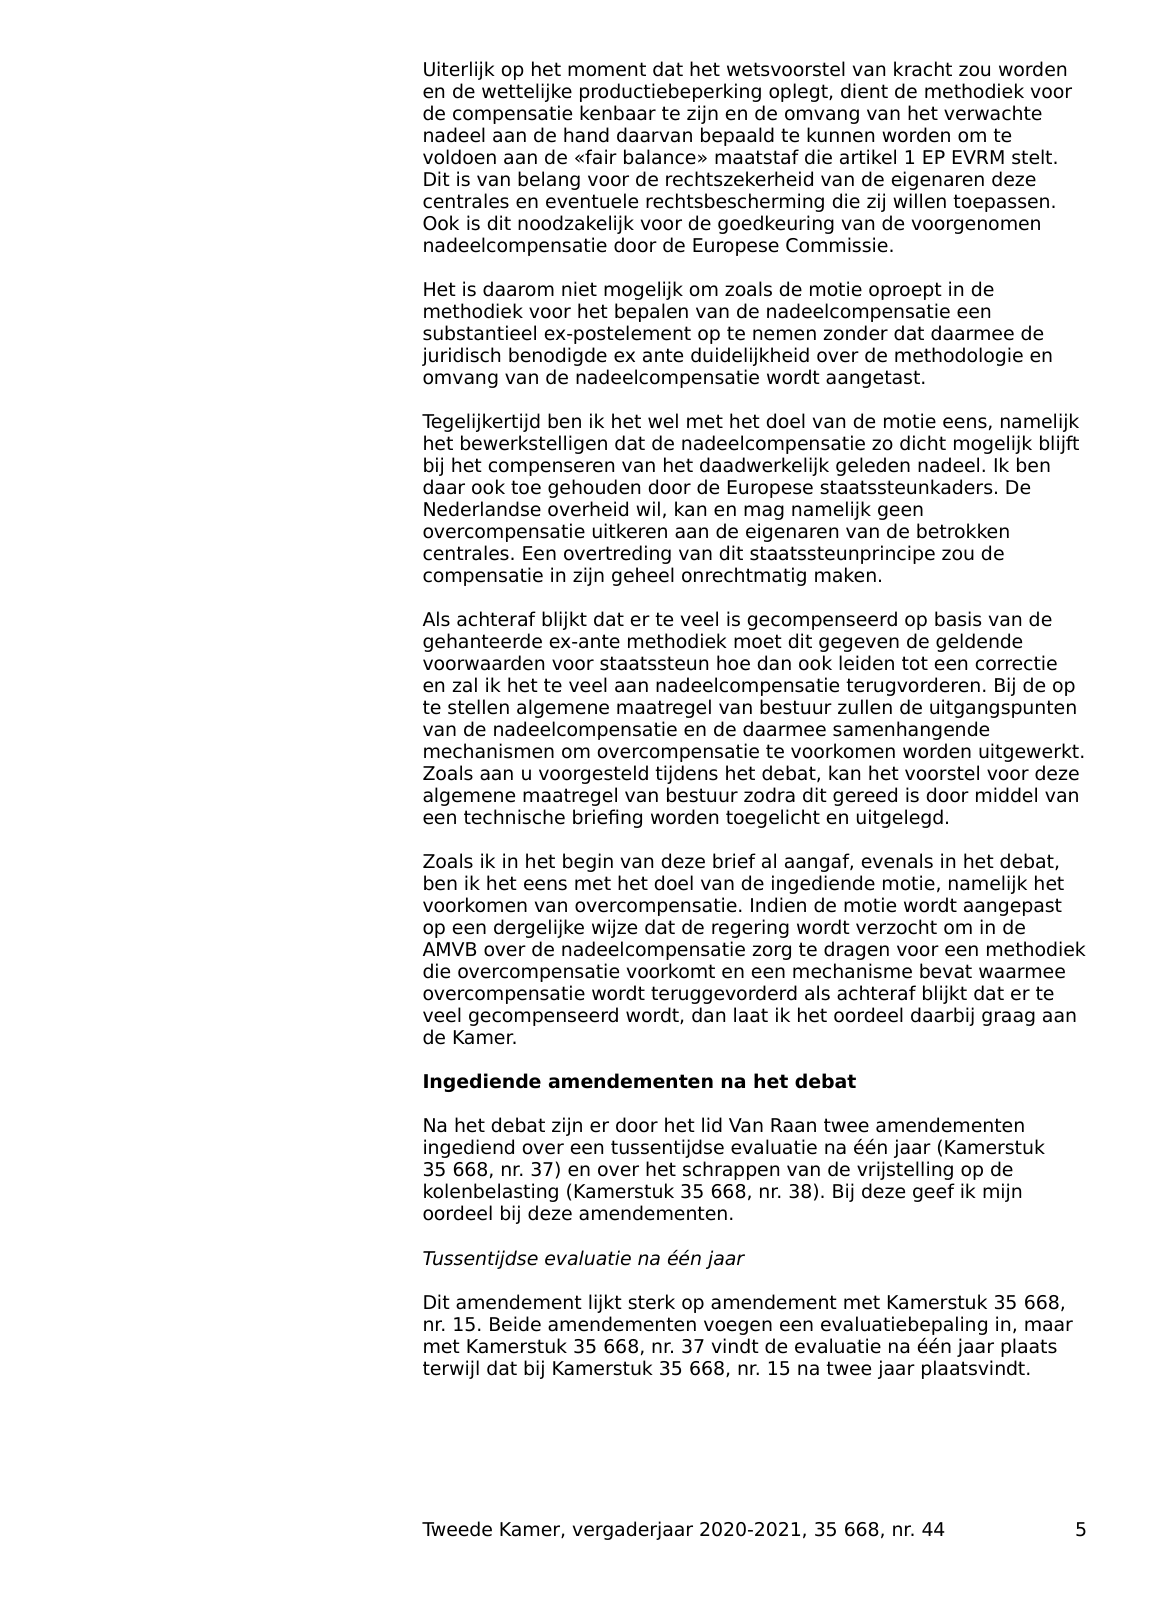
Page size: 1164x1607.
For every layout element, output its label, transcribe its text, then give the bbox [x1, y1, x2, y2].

text Uiterlijk op het moment dat het wetsvoorstel van kracht zou worden en de wettelijke productiebeperking oplegt, dient de methodiek voor de compensatie kenbaar te zijn en de omvang van het verwachte nadeel aan de hand daarvan bepaald te kunnen worden om te voldoen aan de «fair balance» maatstaf die artikel 1 EP EVRM stelt. Dit is van belang voor de rechtszekerheid van de eigenaren deze centrales en eventuele rechtsbescherming die zij willen toepassen. Ook is dit noodzakelijk voor de goedkeuring van de voorgenomen nadeelcompensatie door de Europese Commissie. [422, 59, 1087, 257]
text Zoals ik in het begin van deze brief al aangaf, evenals in het debat, ben ik het eens met het doel van de ingediende motie, namelijk het voorkomen van overcompensatie. Indien de motie wordt aangepast op een dergelijke wijze dat de regering wordt verzocht om in de AMVB over de nadeelcompensatie zorg te dragen voor een methodiek die overcompensatie voorkomt en een mechanisme bevat waarmee overcompensatie wordt teruggevorderd als achteraf blijkt dat er te veel gecompenseerd wordt, dan laat ik het oordeel daarbij graag aan de Kamer. [422, 851, 1087, 1049]
text Tegelijkertijd ben ik het wel met het doel van de motie eens, namelijk het bewerkstelligen dat de nadeelcompensatie zo dicht mogelijk blijft bij het compenseren van het daadwerkelijk geleden nadeel. Ik ben daar ook toe gehouden door de Europese staatssteunkaders. De Nederlandse overheid wil, kan en mag namelijk geen overcompensatie uitkeren aan de eigenaren van de betrokken centrales. Een overtreding van dit staatssteunprincipe zou de compensatie in zijn geheel onrechtmatig maken. [422, 411, 1087, 587]
subtitle Tussentijdse evaluatie na één jaar [422, 1247, 1087, 1269]
text Na het debat zijn er door het lid Van Raan twee amendementen ingediend over een tussentijdse evaluatie na één jaar (Kamerstuk 35 668, nr. 37) en over het schrappen van de vrijstelling op de kolenbelasting (Kamerstuk 35 668, nr. 38). Bij deze geef ik mijn oordeel bij deze amendementen. [422, 1115, 1087, 1225]
text Het is daarom niet mogelijk om zoals de motie oproept in de methodiek voor het bepalen van de nadeelcompensatie een substantieel ex-postelement op te nemen zonder dat daarmee de juridisch benodigde ex ante duidelijkheid over de methodologie en omvang van de nadeelcompensatie wordt aangetast. [422, 279, 1087, 389]
text Dit amendement lijkt sterk op amendement met Kamerstuk 35 668, nr. 15. Beide amendementen voegen een evaluatiebepaling in, maar met Kamerstuk 35 668, nr. 37 vindt de evaluatie na één jaar plaats terwijl dat bij Kamerstuk 35 668, nr. 15 na twee jaar plaatsvindt. [422, 1292, 1087, 1379]
subtitle Ingediende amendementen na het debat [422, 1071, 1087, 1093]
text Als achteraf blijkt dat er te veel is gecompenseerd op basis van de gehanteerde ex-ante methodiek moet dit gegeven de geldende voorwaarden voor staatssteun hoe dan ook leiden tot een correctie en zal ik het te veel aan nadeelcompensatie terugvorderen. Bij de op te stellen algemene maatregel van bestuur zullen de uitgangspunten van de nadeelcompensatie en de daarmee samenhangende mechanismen om overcompensatie te voorkomen worden uitgewerkt. Zoals aan u voorgesteld tijdens het debat, kan het voorstel voor deze algemene maatregel van bestuur zodra dit gereed is door middel van een technische briefing worden toegelicht en uitgelegd. [422, 609, 1087, 829]
